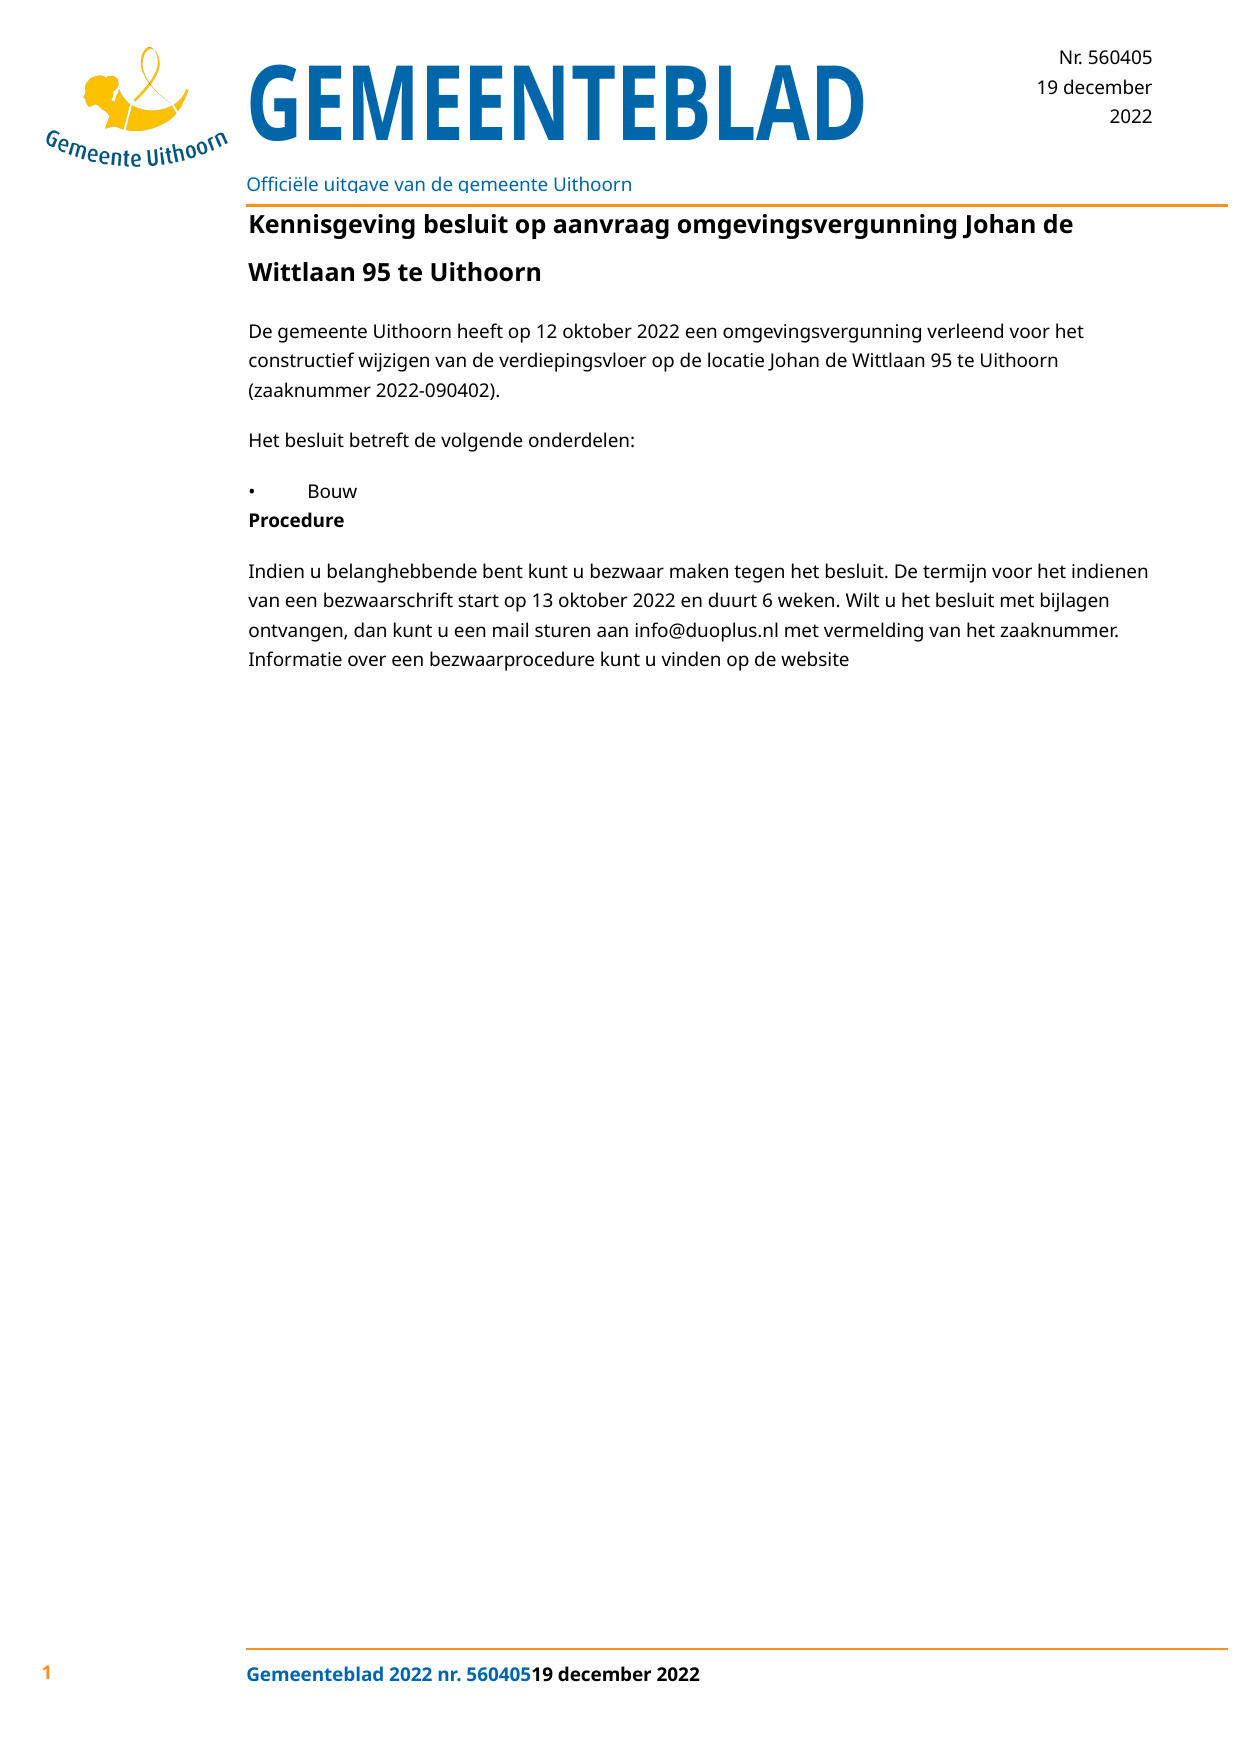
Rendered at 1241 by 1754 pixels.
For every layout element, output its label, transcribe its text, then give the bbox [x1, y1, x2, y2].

text Kennisgeving besluit op aanvraag omgevingsvergunning Johan de Wittlaan 95 te Uithoorn [248, 207, 1152, 288]
picture [41, 47, 231, 172]
text Procedure [248, 507, 1152, 533]
list Bouw [248, 478, 1152, 504]
text Het besluit betreft de volgende onderdelen: [248, 427, 1152, 453]
text Indien u belanghebbende bent kunt u bezwaar maken tegen het besluit. De termijn voor het indienen van een bezwaarschrift start op 13 oktober 2022 en duurt 6 weken. Wilt u het besluit met bijlagen ontvangen, dan kunt u een mail sturen aan info@duoplus.nl met vermelding van het zaaknummer. Informatie over een bezwaarprocedure kunt u vinden op de website [248, 558, 1152, 672]
text De gemeente Uithoorn heeft op 12 oktober 2022 een omgevingsvergunning verleend voor het constructief wijzigen van de verdiepingsvloer op de locatie Johan de Wittlaan 95 te Uithoorn (zaaknummer 2022-090402). [248, 318, 1152, 403]
